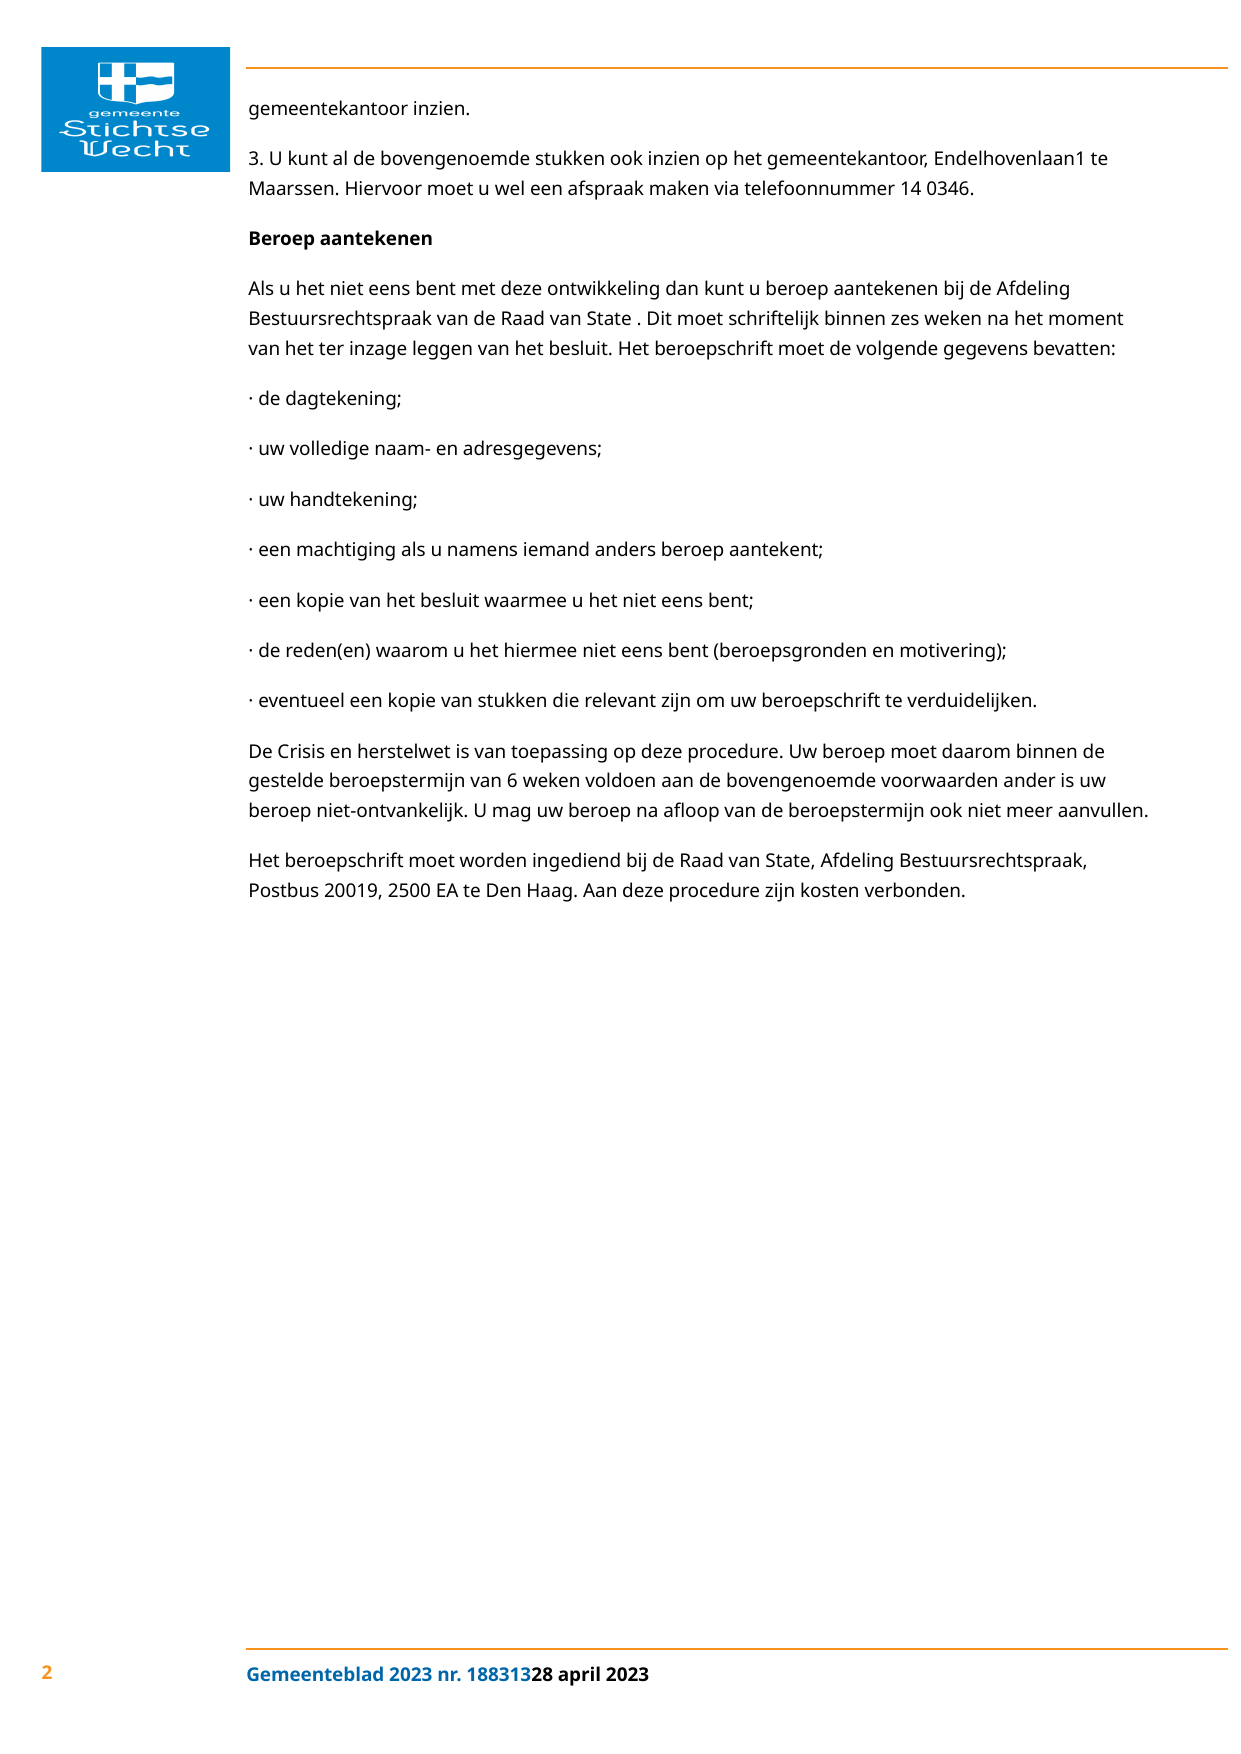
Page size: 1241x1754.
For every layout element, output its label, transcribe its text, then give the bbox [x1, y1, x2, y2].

text · de dagtekening; [248, 385, 1152, 411]
text Beroep aantekenen [248, 225, 1152, 251]
text gemeentekantoor inzien. [248, 95, 1152, 121]
text · een machtiging als u namens iemand anders beroep aantekent; [248, 536, 1152, 562]
text · de reden(en) waarom u het hiermee niet eens bent (beroepsgronden en motivering); [248, 637, 1152, 663]
text 3. U kunt al de bovengenoemde stukken ook inzien op het gemeentekantoor, Endelhovenlaan1 te Maarssen. Hiervoor moet u wel een afspraak maken via telefoonnummer 14 0346. [248, 145, 1152, 201]
picture [137, 63, 174, 103]
text · een kopie van het besluit waarmee u het niet eens bent; [248, 587, 1152, 613]
text · uw handtekening; [248, 486, 1152, 512]
picture [99, 63, 135, 101]
text Het beroepschrift moet worden ingediend bij de Raad van State, Afdeling Bestuursrechtspraak, Postbus 20019, 2500 EA te Den Haag. Aan deze procedure zijn kosten verbonden. [248, 848, 1152, 903]
text Als u het niet eens bent met deze ontwikkeling dan kunt u beroep aantekenen bij de Afdeling Bestuursrechtspraak van de Raad van State . Dit moet schriftelijk binnen zes weken na het moment van het ter inzage leggen van het besluit. Het beroepschrift moet de volgende gegevens bevatten: [248, 276, 1152, 361]
text De Crisis en herstelwet is van toepassing op deze procedure. Uw beroep moet daarom binnen de gestelde beroepstermijn van 6 weken voldoen aan de bovengenoemde voorwaarden ander is uw beroep niet-ontvankelijk. U mag uw beroep na afloop van de beroepstermijn ook niet meer aanvullen. [248, 738, 1152, 823]
text · uw volledige naam- en adresgegevens; [248, 436, 1152, 461]
text · eventueel een kopie van stukken die relevant zijn om uw beroepschrift te verduidelijken. [248, 688, 1152, 713]
